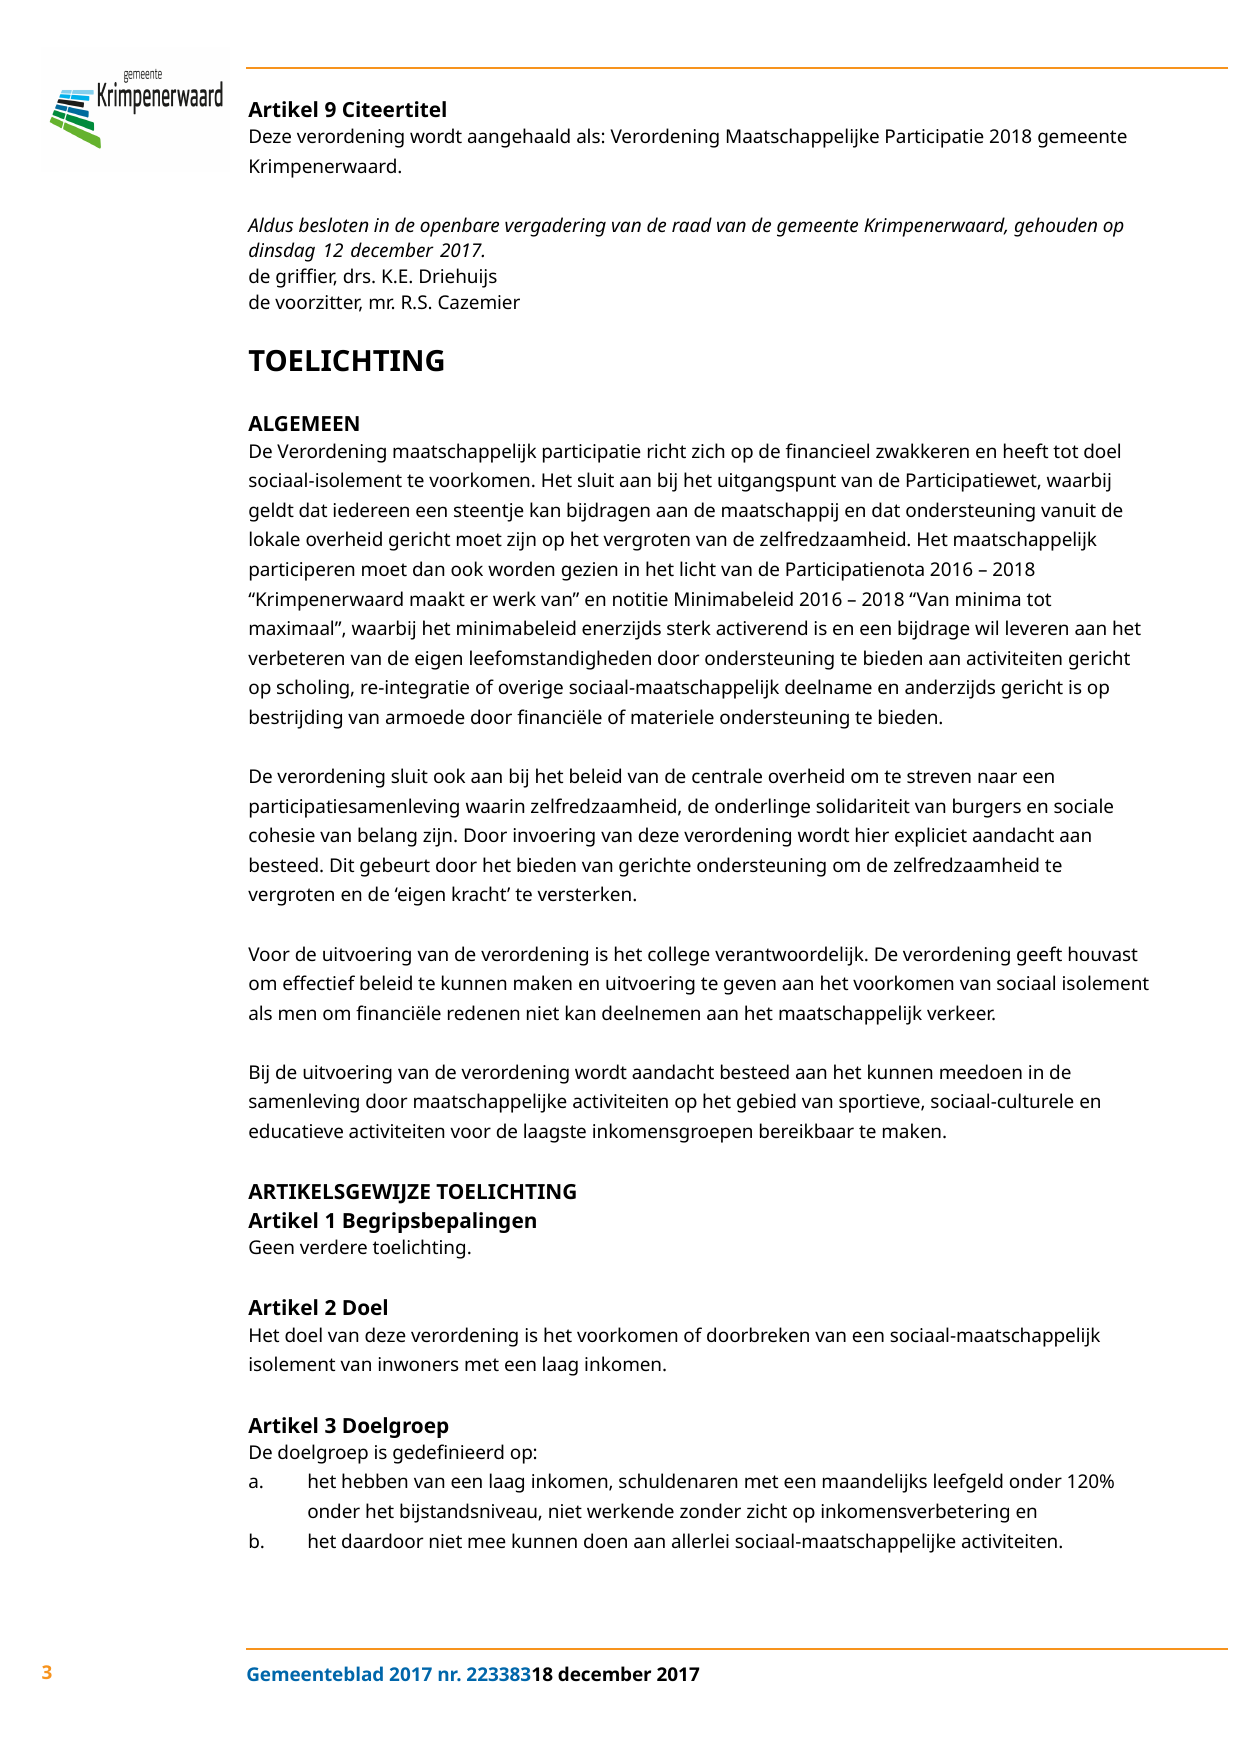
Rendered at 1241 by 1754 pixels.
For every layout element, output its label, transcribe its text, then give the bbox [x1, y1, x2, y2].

text Artikel 2 Doel [248, 1293, 1152, 1322]
text Bij de uitvoering van de verordening wordt aandacht besteed aan het kunnen meedoen in de samenleving door maatschappelijke activiteiten op het gebied van sportieve, sociaal-culturele en educatieve activiteiten voor de laagste inkomensgroepen bereikbaar te maken. [248, 1059, 1152, 1144]
list het daardoor niet mee kunnen doen aan allerlei sociaal-maatschappelijke activiteiten. [248, 1528, 1152, 1554]
text de voorzitter, mr. R.S. Cazemier [248, 289, 1152, 315]
text De Verordening maatschappelijk participatie richt zich op de financieel zwakkeren en heeft tot doel sociaal-isolement te voorkomen. Het sluit aan bij het uitgangspunt van de Participatiewet, waarbij geldt dat iedereen een steentje kan bijdragen aan de maatschappij en dat ondersteuning vanuit de lokale overheid gericht moet zijn op het vergroten van de zelfredzaamheid. Het maatschappelijk participeren moet dan ook worden gezien in het licht van de Participatienota 2016 – 2018 “Krimpenerwaard maakt er werk van” en notitie Minimabeleid 2016 – 2018 “Van minima tot maximaal”, waarbij het minimabeleid enerzijds sterk activerend is en een bijdrage wil leveren aan het verbeteren van de eigen leefomstandigheden door ondersteuning te bieden aan activiteiten gericht op scholing, re-integratie of overige sociaal-maatschappelijk deelname en anderzijds gericht is op bestrijding van armoede door financiële of materiele ondersteuning te bieden. [248, 438, 1152, 730]
text TOELICHTING [248, 341, 1152, 380]
text De doelgroep is gedefinieerd op: [248, 1439, 1152, 1465]
text ARTIKELSGEWIJZE TOELICHTING [248, 1177, 1152, 1206]
list het hebben van een laag inkomen, schuldenaren met een maandelijks leefgeld onder 120% onder het bijstandsniveau, niet werkende zonder zicht op inkomensverbetering en [248, 1469, 1152, 1524]
text Het doel van deze verordening is het voorkomen of doorbreken van een sociaal-maatschappelijk isolement van inwoners met een laag inkomen. [248, 1322, 1152, 1377]
text Geen verdere toelichting. [248, 1234, 1152, 1260]
text Voor de uitvoering van de verordening is het college verantwoordelijk. De verordening geeft houvast om effectief beleid te kunnen maken en uitvoering te geven aan het voorkomen van sociaal isolement als men om financiële redenen niet kan deelnemen aan het maatschappelijk verkeer. [248, 941, 1152, 1026]
text ALGEMEEN [248, 409, 1152, 438]
text Artikel 3 Doelgroep [248, 1411, 1152, 1439]
text Artikel 9 Citeertitel [248, 95, 1152, 123]
text De verordening sluit ook aan bij het beleid van de centrale overheid om te streven naar een participatiesamenleving waarin zelfredzaamheid, de onderlinge solidariteit van burgers en sociale cohesie van belang zijn. Door invoering van deze verordening wordt hier expliciet aandacht aan besteed. Dit gebeurt door het bieden van gerichte ondersteuning om de zelfredzaamheid te vergroten en de ‘eigen kracht’ te versterken. [248, 763, 1152, 907]
text de griffier, drs. K.E. Driehuijs [248, 263, 1152, 289]
text Aldus besloten in de openbare vergadering van de raad van de gemeente Krimpenerwaard, gehouden op dinsdag 12 december 2017. [248, 212, 1152, 263]
text Deze verordening wordt aangehaald als: Verordening Maatschappelijke Participatie 2018 gemeente Krimpenerwaard. [248, 123, 1152, 178]
text Artikel 1 Begripsbepalingen [248, 1206, 1152, 1234]
picture [41, 47, 231, 172]
